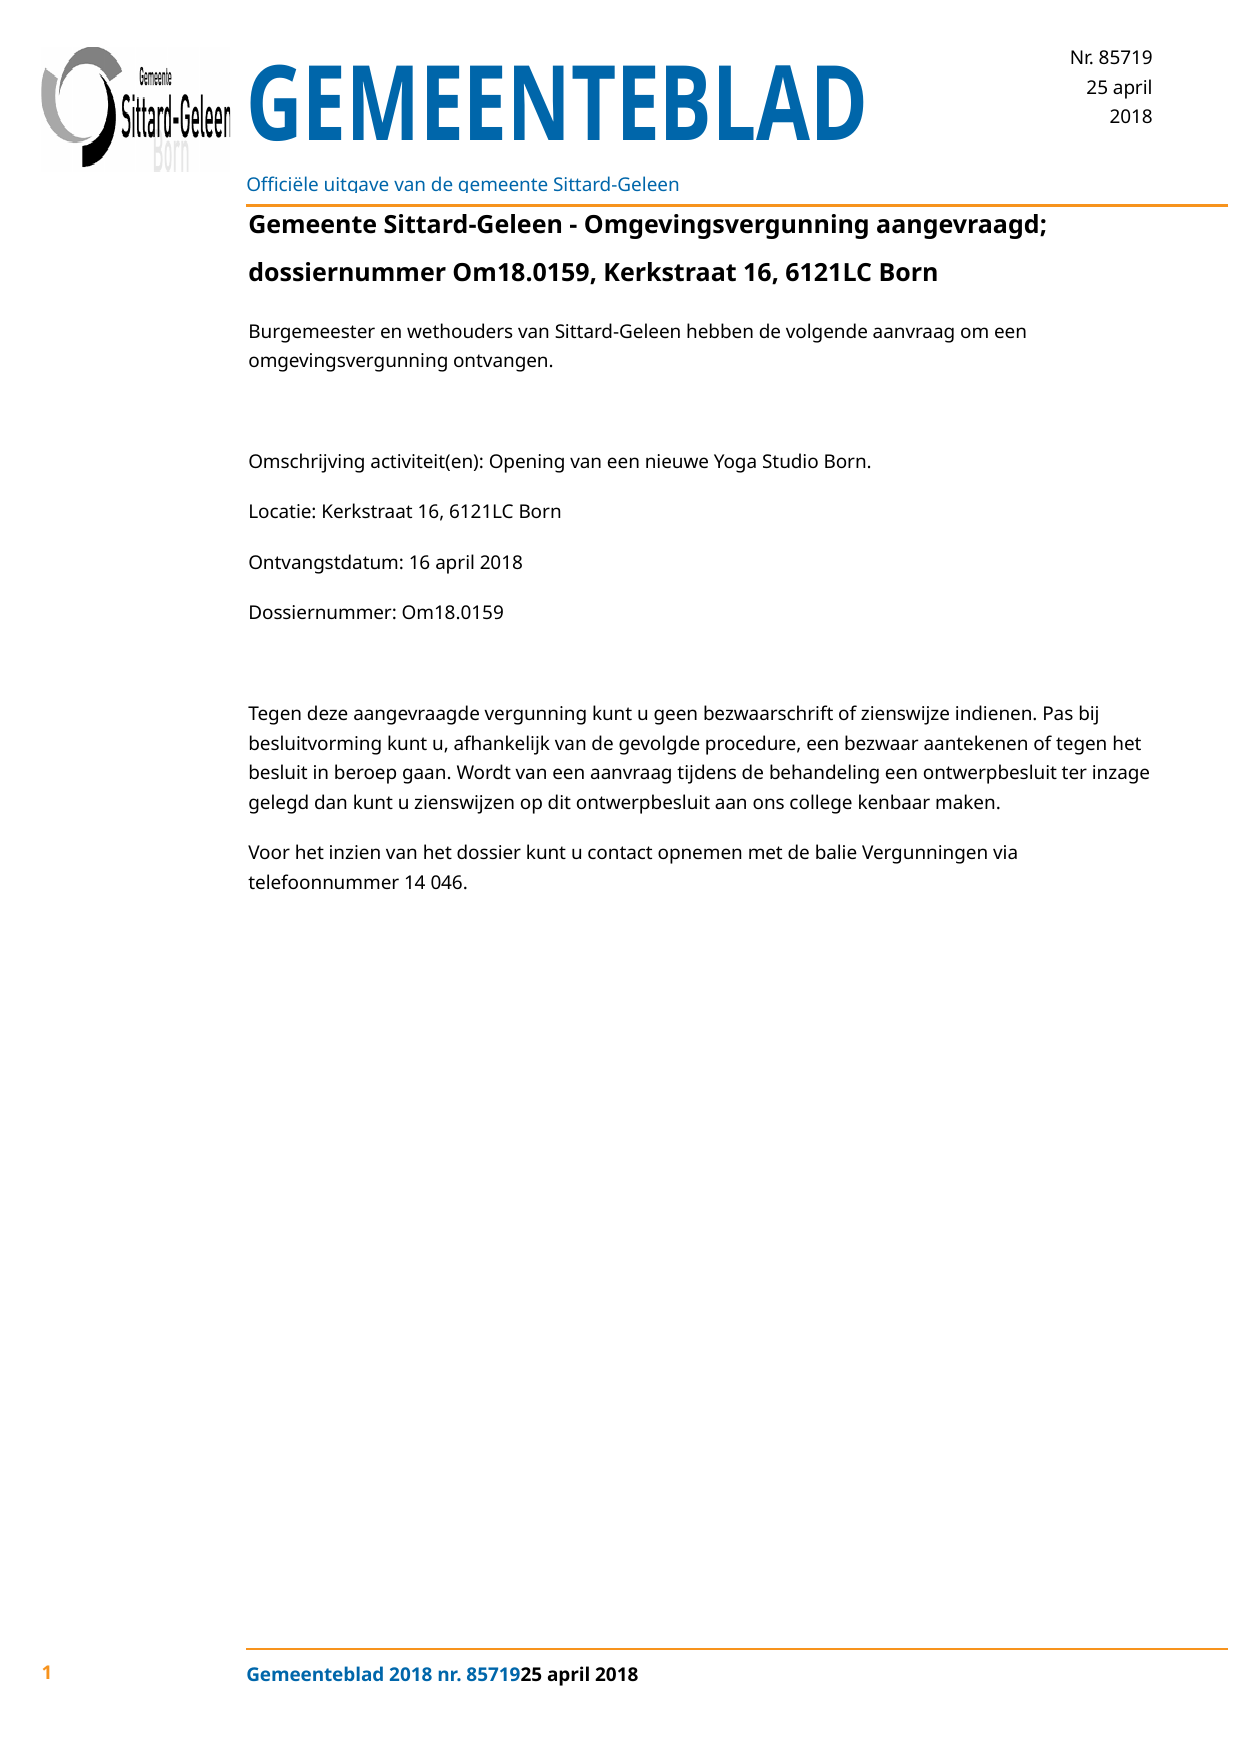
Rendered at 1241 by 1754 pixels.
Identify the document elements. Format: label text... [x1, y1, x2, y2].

text Burgemeester en wethouders van Sittard-Geleen hebben de volgende aanvraag om een omgevingsvergunning ontvangen. [248, 318, 1152, 373]
text Locatie: Kerkstraat 16, 6121LC Born [248, 499, 1152, 524]
text Tegen deze aangevraagde vergunning kunt u geen bezwaarschrift of zienswijze indienen. Pas bij besluitvorming kunt u, afhankelijk van de gevolgde procedure, een bezwaar aantekenen of tegen het besluit in beroep gaan. Wordt van een aanvraag tijdens de behandeling een ontwerpbesluit ter inzage gelegd dan kunt u zienswijzen op dit ontwerpbesluit aan ons college kenbaar maken. [248, 700, 1152, 815]
text Dossiernummer: Om18.0159 [248, 599, 1152, 625]
picture [41, 47, 231, 172]
text Omschrijving activiteit(en): Opening van een nieuwe Yoga Studio Born. [248, 448, 1152, 474]
text Ontvangstdatum: 16 april 2018 [248, 549, 1152, 575]
text Voor het inzien van het dossier kunt u contact opnemen met de balie Vergunningen via telefoonnummer 14 046. [248, 839, 1152, 895]
text Gemeente Sittard-Geleen - Omgevingsvergunning aangevraagd; dossiernummer Om18.0159, Kerkstraat 16, 6121LC Born [248, 207, 1152, 288]
